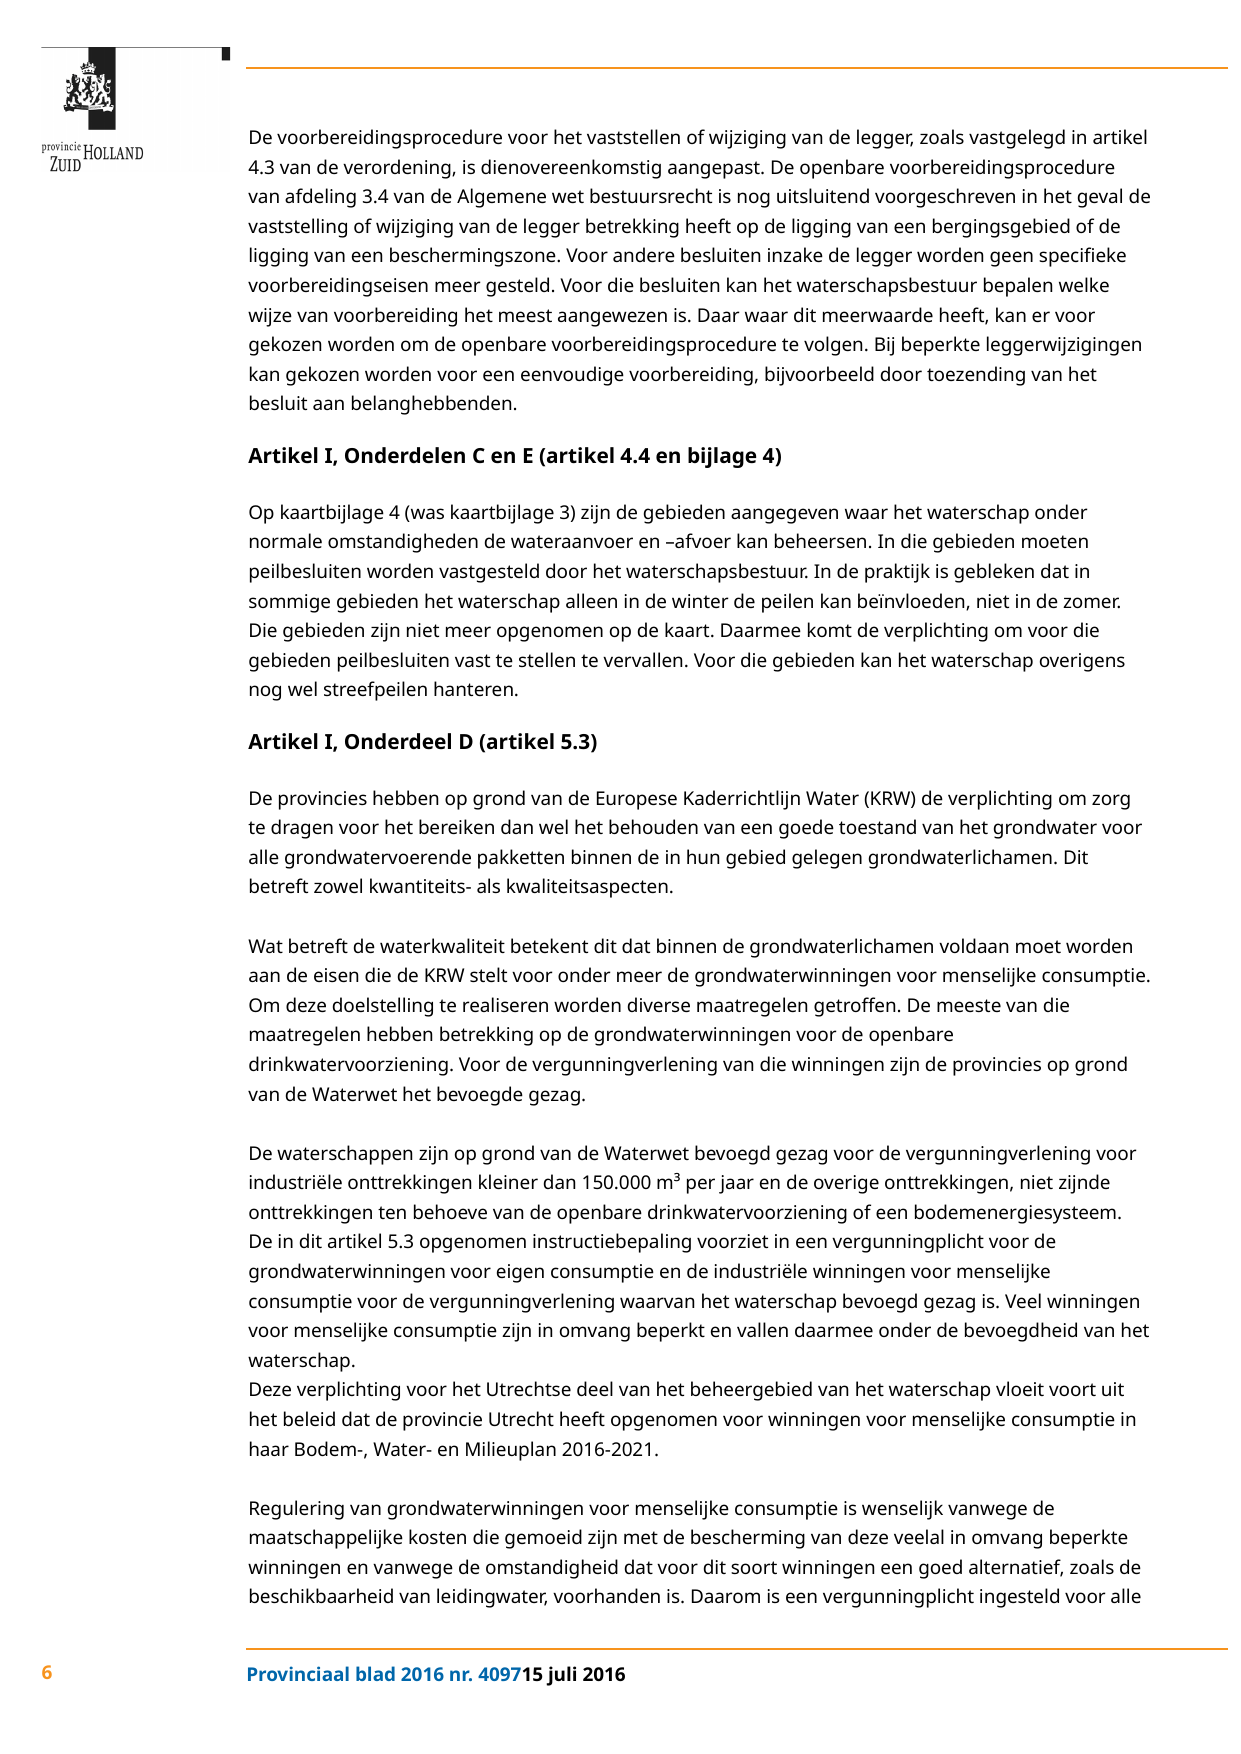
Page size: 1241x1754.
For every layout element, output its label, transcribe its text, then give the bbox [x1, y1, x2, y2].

text De voorbereidingsprocedure voor het vaststellen of wijziging van de legger, zoals vastgelegd in artikel 4.3 van de verordening, is dienovereenkomstig aangepast. De openbare voorbereidingsprocedure van afdeling 3.4 van de Algemene wet bestuursrecht is nog uitsluitend voorgeschreven in het geval de vaststelling of wijziging van de legger betrekking heeft op de ligging van een bergingsgebied of de ligging van een beschermingszone. Voor andere besluiten inzake de legger worden geen specifieke voorbereidingseisen meer gesteld. Voor die besluiten kan het waterschapsbestuur bepalen welke wijze van voorbereiding het meest aangewezen is. Daar waar dit meerwaarde heeft, kan er voor gekozen worden om de openbare voorbereidingsprocedure te volgen. Bij beperkte leggerwijzigingen kan gekozen worden voor een eenvoudige voorbereiding, bijvoorbeeld door toezending van het besluit aan belanghebbenden. [248, 124, 1152, 416]
text De provincies hebben op grond van de Europese Kaderrichtlijn Water (KRW) de verplichting om zorg te dragen voor het bereiken dan wel het behouden van een goede toestand van het grondwater voor alle grondwatervoerende pakketten binnen de in hun gebied gelegen grondwaterlichamen. Dit betreft zowel kwantiteits- als kwaliteitsaspecten. [248, 785, 1152, 899]
text De waterschappen zijn op grond van de Waterwet bevoegd gezag voor de vergunningverlening voor industriële onttrekkingen kleiner dan 150.000 m³ per jaar en de overige onttrekkingen, niet zijnde onttrekkingen ten behoeve van de openbare drinkwatervoorziening of een bodemenergiesysteem. [248, 1140, 1152, 1225]
text Op kaartbijlage 4 (was kaartbijlage 3) zijn de gebieden aangegeven waar het waterschap onder normale omstandigheden de wateraanvoer en –afvoer kan beheersen. In die gebieden moeten peilbesluiten worden vastgesteld door het waterschapsbestuur. In de praktijk is gebleken dat in sommige gebieden het waterschap alleen in de winter de peilen kan beïnvloeden, niet in de zomer. Die gebieden zijn niet meer opgenomen op de kaart. Daarmee komt de verplichting om voor die gebieden peilbesluiten vast te stellen te vervallen. Voor die gebieden kan het waterschap overigens nog wel streefpeilen hanteren. [248, 499, 1152, 702]
text Artikel I, Onderdelen C en E (artikel 4.4 en bijlage 4) [248, 441, 1152, 469]
text Artikel I, Onderdeel D (artikel 5.3) [248, 727, 1152, 755]
text De in dit artikel 5.3 opgenomen instructiebepaling voorziet in een vergunningplicht voor de grondwaterwinningen voor eigen consumptie en de industriële winningen voor menselijke consumptie voor de vergunningverlening waarvan het waterschap bevoegd gezag is. Veel winningen voor menselijke consumptie zijn in omvang beperkt en vallen daarmee onder de bevoegdheid van het waterschap. [248, 1229, 1152, 1373]
text Regulering van grondwaterwinningen voor menselijke consumptie is wenselijk vanwege de maatschappelijke kosten die gemoeid zijn met de bescherming van deze veelal in omvang beperkte winningen en vanwege de omstandigheid dat voor dit soort winningen een goed alternatief, zoals de beschikbaarheid van leidingwater, voorhanden is. Daarom is een vergunningplicht ingesteld voor alle [248, 1495, 1152, 1609]
text Wat betreft de waterkwaliteit betekent dit dat binnen de grondwaterlichamen voldaan moet worden aan de eisen die de KRW stelt voor onder meer de grondwaterwinningen voor menselijke consumptie. Om deze doelstelling te realiseren worden diverse maatregelen getroffen. De meeste van die maatregelen hebben betrekking op de grondwaterwinningen voor de openbare drinkwatervoorziening. Voor de vergunningverlening van die winningen zijn de provincies op grond van de Waterwet het bevoegde gezag. [248, 933, 1152, 1107]
text Deze verplichting voor het Utrechtse deel van het beheergebied van het waterschap vloeit voort uit het beleid dat de provincie Utrecht heeft opgenomen voor winningen voor menselijke consumptie in haar Bodem-, Water- en Milieuplan 2016-2021. [248, 1377, 1152, 1462]
picture [41, 47, 231, 172]
